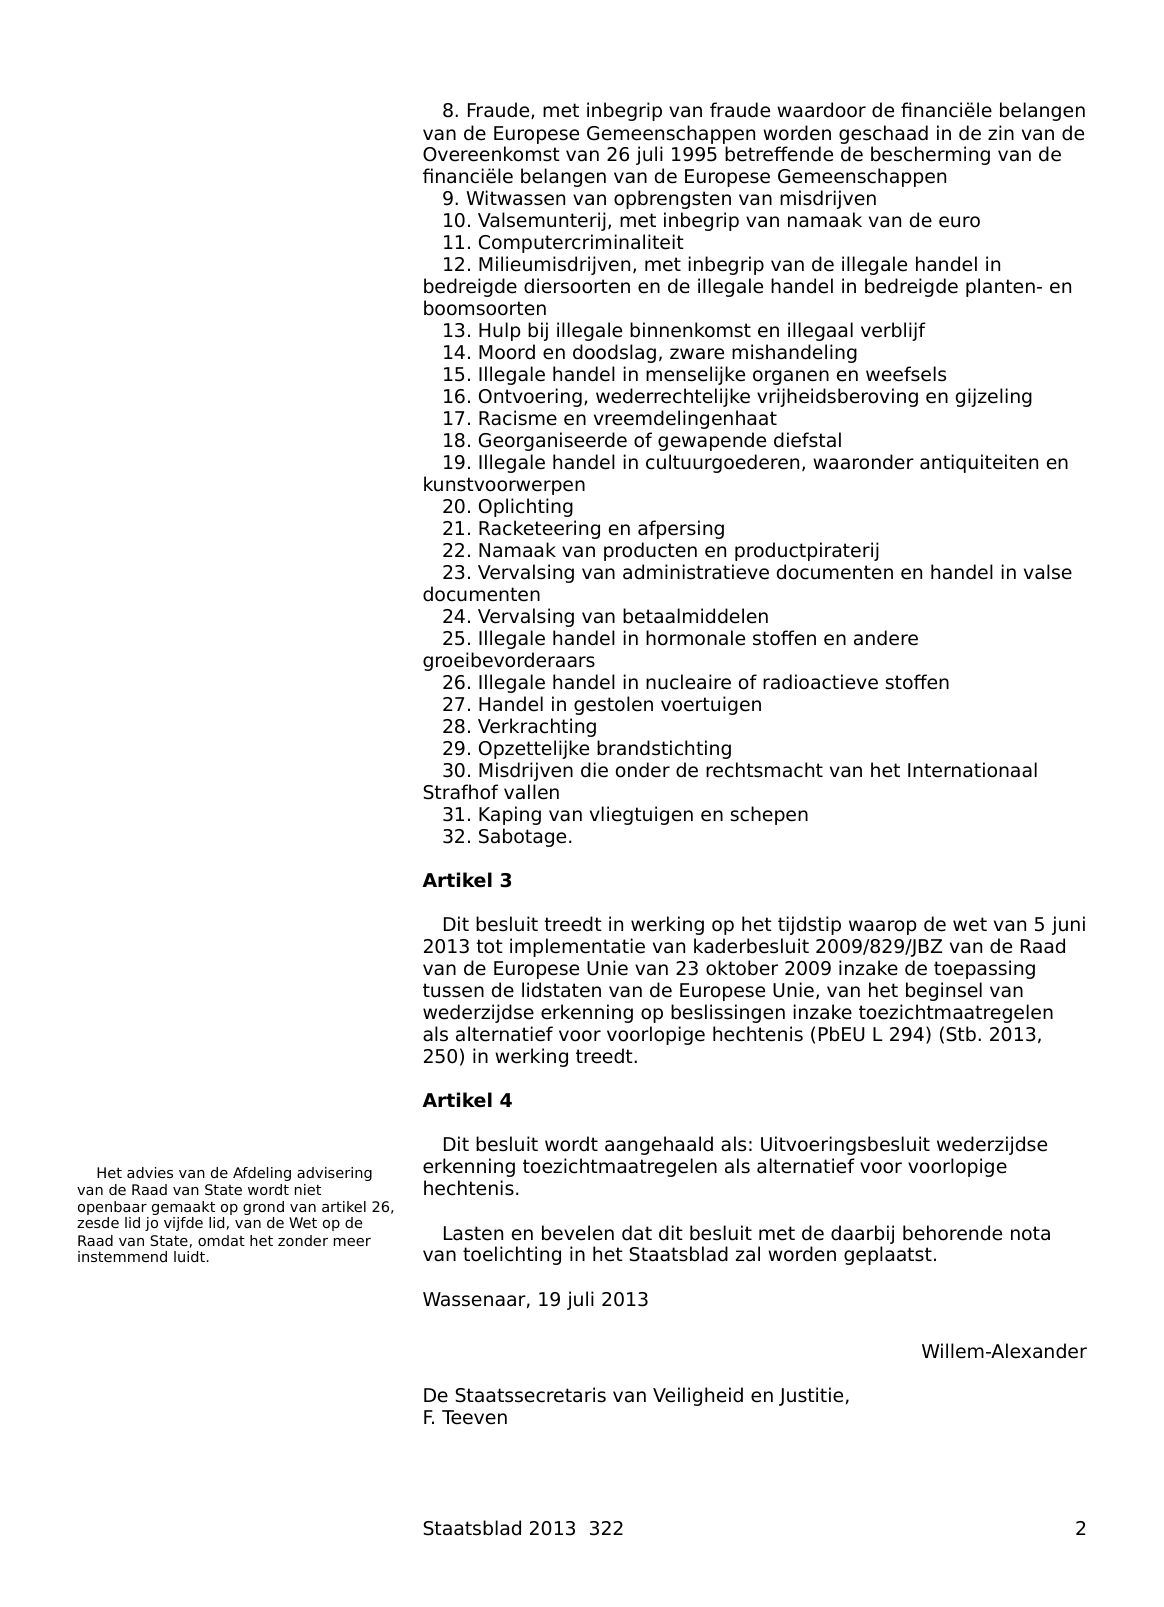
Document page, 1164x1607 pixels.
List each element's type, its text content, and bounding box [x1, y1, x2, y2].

text 28. Verkrachting [422, 716, 1087, 738]
text 27. Handel in gestolen voertuigen [422, 694, 1087, 716]
text Het advies van de Afdeling advisering van de Raad van State wordt niet openbaar gemaakt op grond van artikel 26, zesde lid jo vijfde lid, van de Wet op de Raad van State, omdat het zonder meer instemmend luidt. [77, 1164, 396, 1266]
text 19. Illegale handel in cultuurgoederen, waaronder antiquiteiten en kunstvoorwerpen [422, 452, 1087, 496]
text 18. Georganiseerde of gewapende diefstal [422, 430, 1087, 452]
text Wassenaar, 19 juli 2013 [422, 1288, 1087, 1311]
text 26. Illegale handel in nucleaire of radioactieve stoffen [422, 672, 1087, 694]
text 11. Computercriminaliteit [422, 232, 1087, 254]
text 30. Misdrijven die onder de rechtsmacht van het Internationaal Strafhof vallen [422, 760, 1087, 804]
text 32. Sabotage. [422, 826, 1087, 848]
text 12. Milieumisdrijven, met inbegrip van de illegale handel in bedreigde diersoorten en de illegale handel in bedreigde planten- en boomsoorten [422, 254, 1087, 320]
text 21. Racketeering en afpersing [422, 518, 1087, 540]
text Willem-Alexander [422, 1341, 1087, 1362]
text 16. Ontvoering, wederrechtelijke vrijheidsberoving en gijzeling [422, 386, 1087, 408]
text Dit besluit treedt in werking op het tijdstip waarop de wet van 5 juni 2013 tot implementatie van kaderbesluit 2009/829/JBZ van de Raad van de Europese Unie van 23 oktober 2009 inzake de toepassing tussen de lidstaten van de Europese Unie, van het beginsel van wederzijdse erkenning op beslissingen inzake toezichtmaatregelen als alternatief voor voorlopige hechtenis (PbEU L 294) (Stb. 2013, 250) in werking treedt. [422, 914, 1087, 1068]
text 24. Vervalsing van betaalmiddelen [422, 606, 1087, 628]
subtitle Artikel 4 [422, 1090, 1087, 1112]
text 13. Hulp bij illegale binnenkomst en illegaal verblijf [422, 320, 1087, 342]
text 10. Valsemunterij, met inbegrip van namaak van de euro [422, 210, 1087, 232]
text 9. Witwassen van opbrengsten van misdrijven [422, 188, 1087, 210]
text 14. Moord en doodslag, zware mishandeling [422, 342, 1087, 364]
text 22. Namaak van producten en productpiraterij [422, 540, 1087, 562]
text De Staatssecretaris van Veiligheid en Justitie, F. Teeven [422, 1385, 1087, 1429]
text 20. Oplichting [422, 496, 1087, 518]
subtitle Artikel 3 [422, 870, 1087, 892]
text 8. Fraude, met inbegrip van fraude waardoor de financiële belangen van de Europese Gemeenschappen worden geschaad in de zin van de Overeenkomst van 26 juli 1995 betreffende de bescherming van de financiële belangen van de Europese Gemeenschappen [422, 100, 1087, 188]
text 17. Racisme en vreemdelingenhaat [422, 408, 1087, 430]
text 15. Illegale handel in menselijke organen en weefsels [422, 364, 1087, 386]
text 23. Vervalsing van administratieve documenten en handel in valse documenten [422, 562, 1087, 606]
text Dit besluit wordt aangehaald als: Uitvoeringsbesluit wederzijdse erkenning toezichtmaatregelen als alternatief voor voorlopige hechtenis. [422, 1134, 1087, 1200]
text Lasten en bevelen dat dit besluit met de daarbij behorende nota van toelichting in het Staatsblad zal worden geplaatst. [422, 1222, 1087, 1266]
text 29. Opzettelijke brandstichting [422, 738, 1087, 760]
text 25. Illegale handel in hormonale stoffen en andere groeibevorderaars [422, 628, 1087, 672]
text 31. Kaping van vliegtuigen en schepen [422, 804, 1087, 826]
